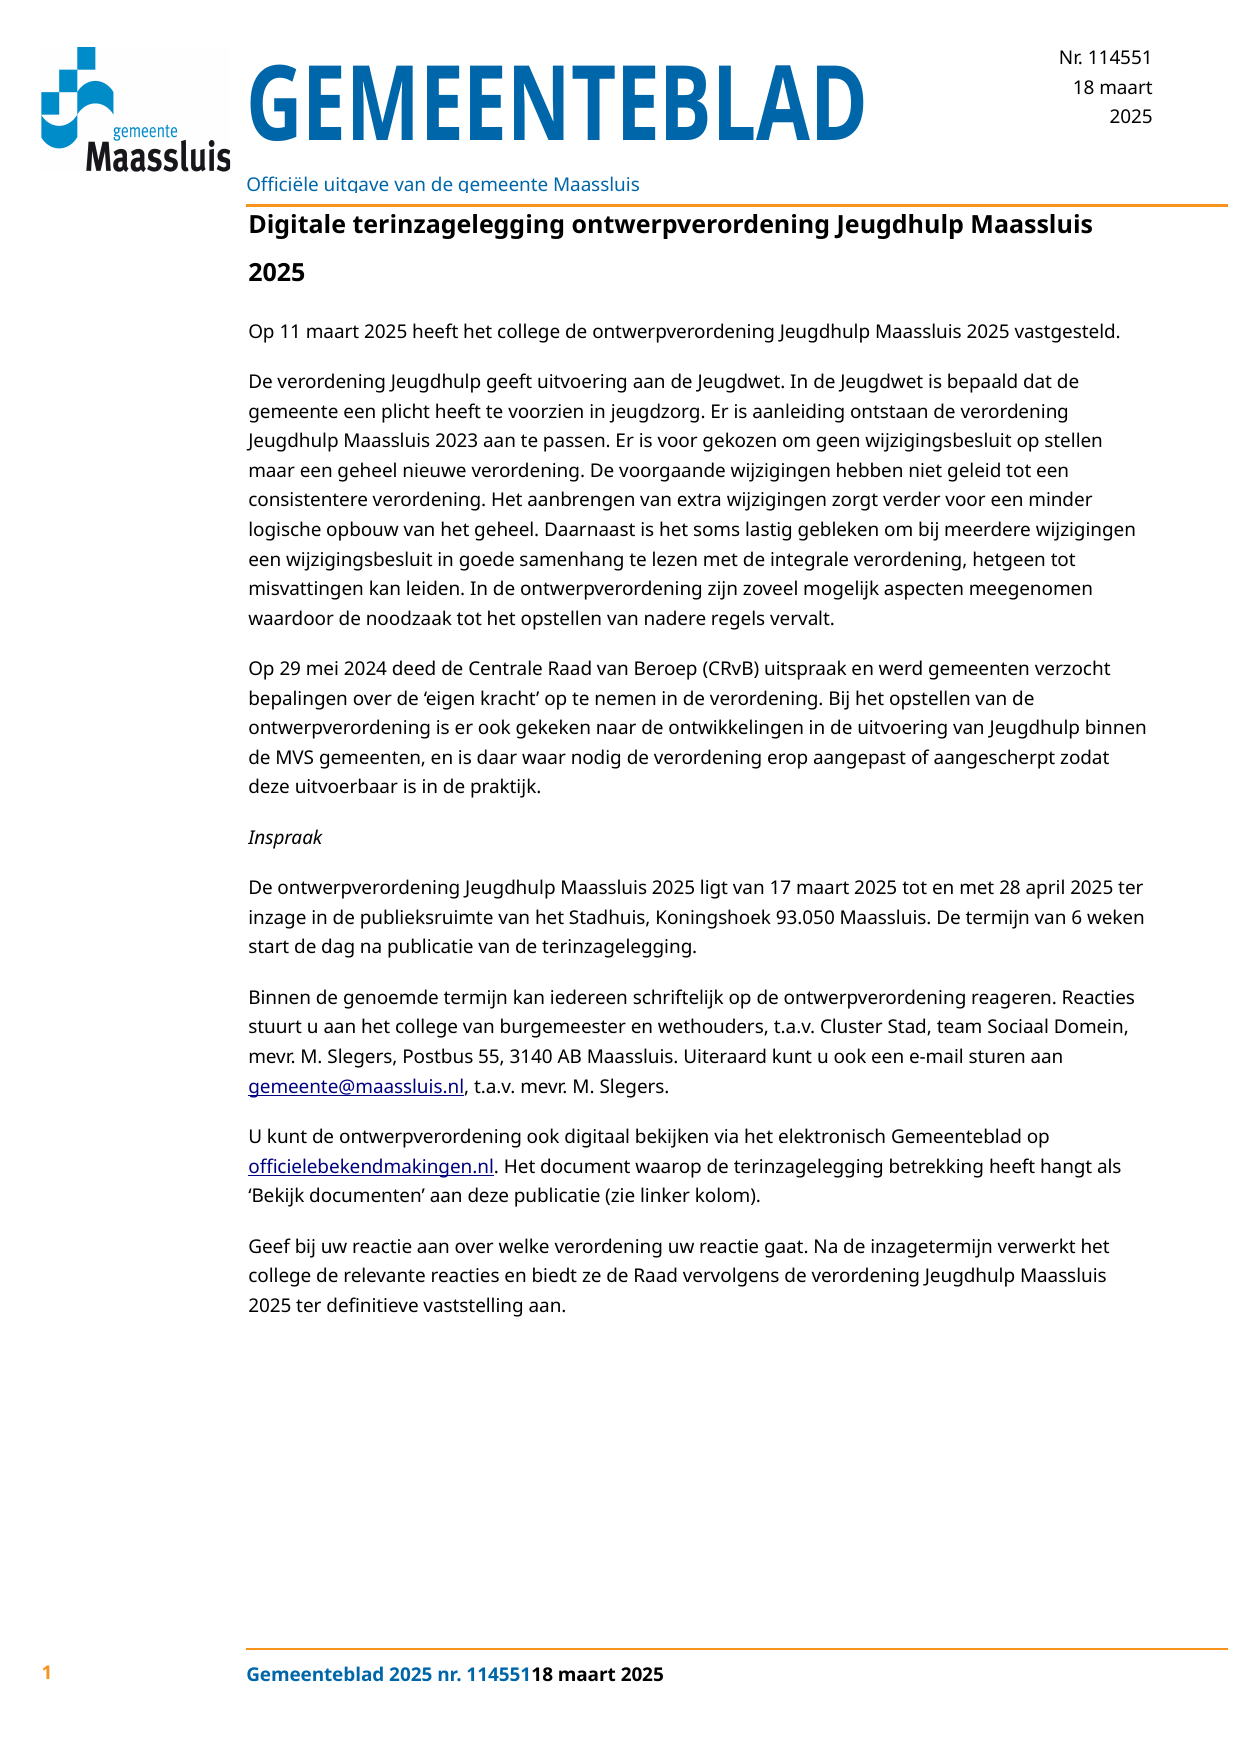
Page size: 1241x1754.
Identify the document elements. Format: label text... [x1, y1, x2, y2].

text Op 29 mei 2024 deed de Centrale Raad van Beroep (CRvB) uitspraak en werd gemeenten verzocht bepalingen over de ‘eigen kracht’ op te nemen in de verordening. Bij het opstellen van de ontwerpverordening is er ook gekeken naar de ontwikkelingen in de uitvoering van Jeugdhulp binnen de MVS gemeenten, en is daar waar nodig de verordening erop aangepast of aangescherpt zodat deze uitvoerbaar is in de praktijk. [248, 655, 1152, 799]
text U kunt de ontwerpverordening ook digitaal bekijken via het elektronisch Gemeenteblad op officielebekendmakingen.nl. Het document waarop de terinzagelegging betrekking heeft hangt als ‘Bekijk documenten’ aan deze publicatie (zie linker kolom). [248, 1123, 1152, 1208]
text Op 11 maart 2025 heeft het college de ontwerpverordening Jeugdhulp Maassluis 2025 vastgesteld. [248, 318, 1152, 344]
text De ontwerpverordening Jeugdhulp Maassluis 2025 ligt van 17 maart 2025 tot en met 28 april 2025 ter inzage in de publieksruimte van het Stadhuis, Koningshoek 93.050 Maassluis. De termijn van 6 weken start de dag na publicatie van de terinzagelegging. [248, 874, 1152, 959]
picture [41, 47, 231, 172]
text Binnen de genoemde termijn kan iedereen schriftelijk op de ontwerpverordening reageren. Reacties stuurt u aan het college van burgemeester en wethouders, t.a.v. Cluster Stad, team Sociaal Domein, mevr. M. Slegers, Postbus 55, 3140 AB Maassluis. Uiteraard kunt u ook een e-mail sturen aan gemeente@maassluis.nl, t.a.v. mevr. M. Slegers. [248, 984, 1152, 1099]
text Inspraak [248, 824, 1152, 850]
text Digitale terinzagelegging ontwerpverordening Jeugdhulp Maassluis 2025 [248, 207, 1152, 288]
picture [41, 47, 77, 92]
text De verordening Jeugdhulp geeft uitvoering aan de Jeugdwet. In de Jeugdwet is bepaald dat de gemeente een plicht heeft te voorzien in jeugdzorg. Er is aanleiding ontstaan de verordening Jeugdhulp Maassluis 2023 aan te passen. Er is voor gekozen om geen wijzigingsbesluit op stellen maar een geheel nieuwe verordening. De voorgaande wijzigingen hebben niet geleid tot een consistentere verordening. Het aanbrengen van extra wijzigingen zorgt verder voor een minder logische opbouw van het geheel. Daarnaast is het soms lastig gebleken om bij meerdere wijzigingen een wijzigingsbesluit in goede samenhang te lezen met de integrale verordening, hetgeen tot misvattingen kan leiden. In de ontwerpverordening zijn zoveel mogelijk aspecten meegenomen waardoor de noodzaak tot het opstellen van nadere regels vervalt. [248, 368, 1152, 631]
text Geef bij uw reactie aan over welke verordening uw reactie gaat. Na de inzagetermijn verwerkt het college de relevante reacties en biedt ze de Raad vervolgens de verordening Jeugdhulp Maassluis 2025 ter definitieve vaststelling aan. [248, 1233, 1152, 1318]
